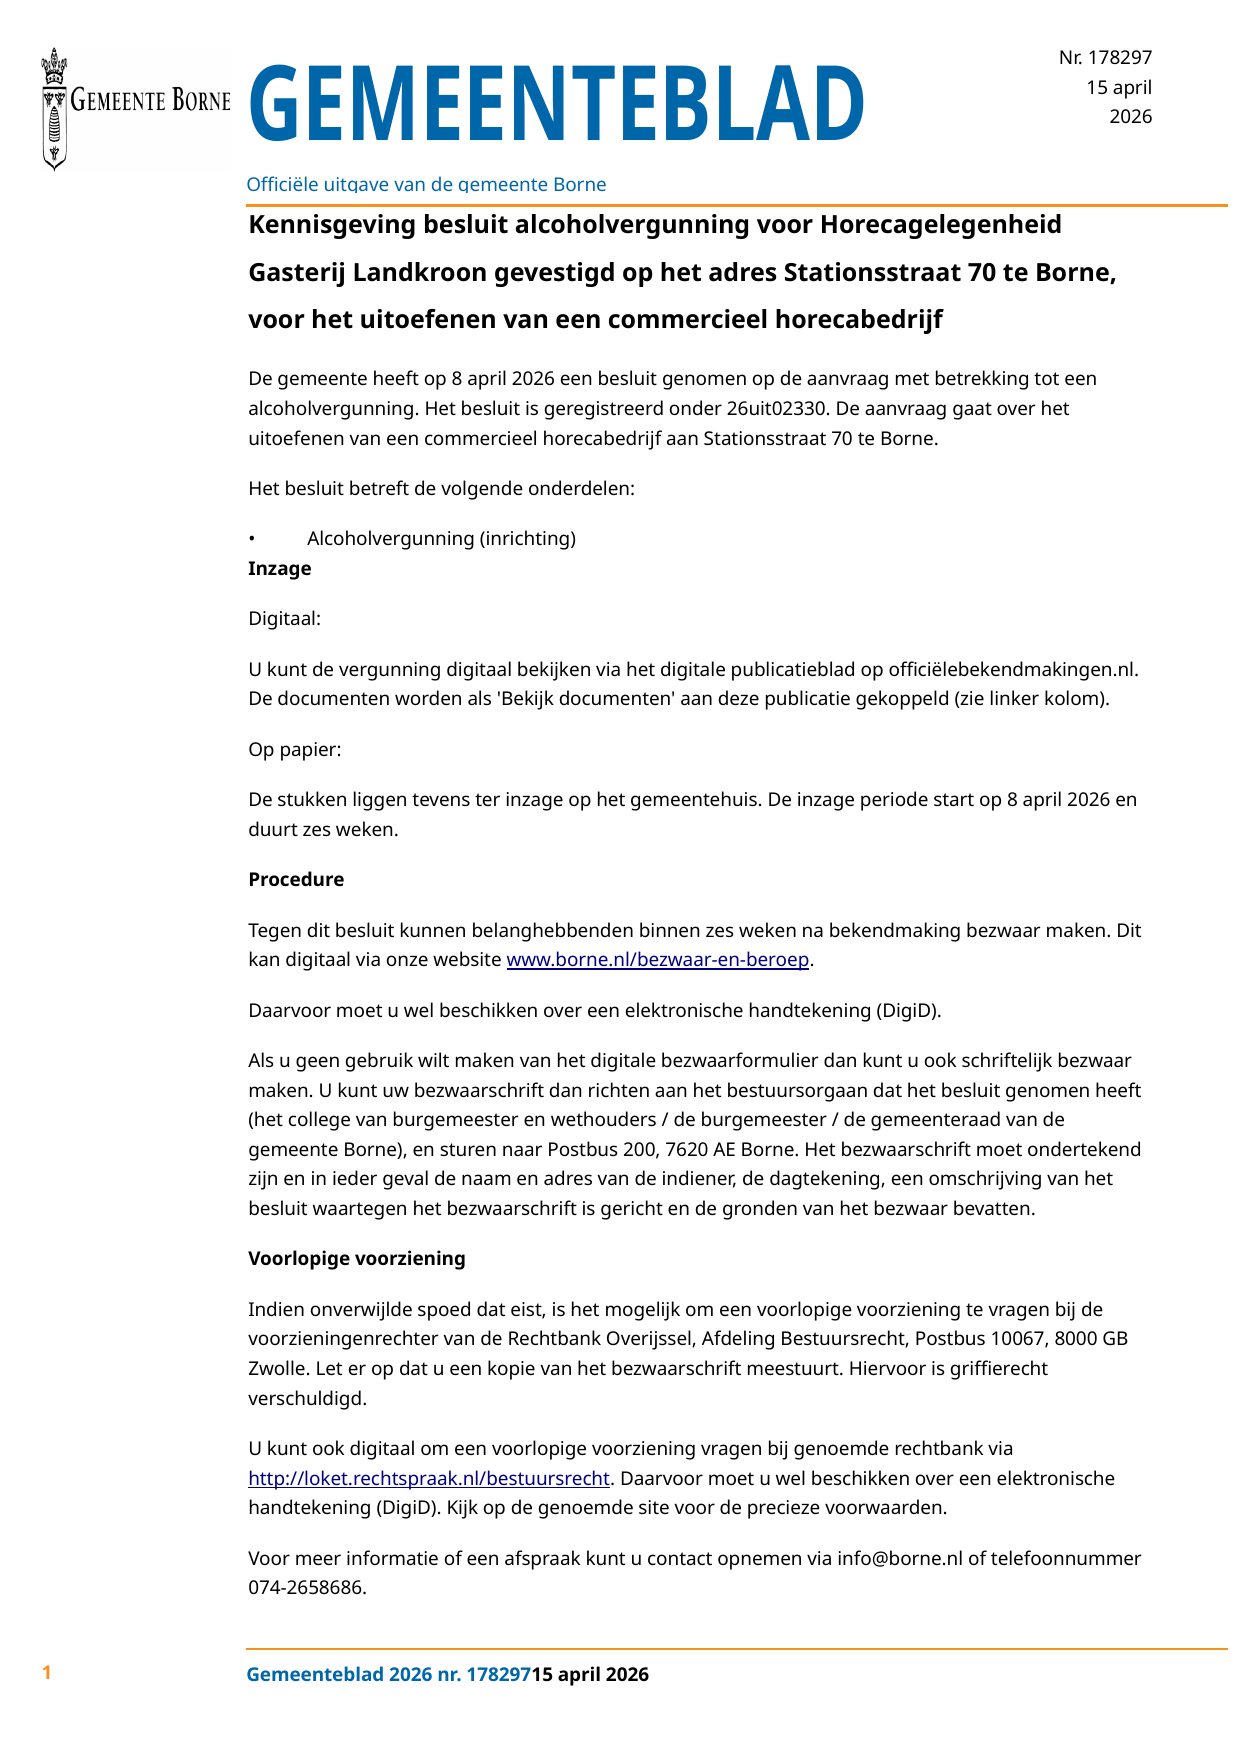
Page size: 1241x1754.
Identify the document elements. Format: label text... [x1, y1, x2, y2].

text Procedure [248, 866, 1152, 892]
text Inzage [248, 555, 1152, 581]
text Het besluit betreft de volgende onderdelen: [248, 475, 1152, 501]
text Daarvoor moet u wel beschikken over een elektronische handtekening (DigiD). [248, 997, 1152, 1022]
text Indien onverwijlde spoed dat eist, is het mogelijk om een voorlopige voorziening te vragen bij de voorzieningenrechter van de Rechtbank Overijssel, Afdeling Bestuursrecht, Postbus 10067, 8000 GB Zwolle. Let er op dat u een kopie van het bezwaarschrift meestuurt. Hiervoor is griffierecht verschuldigd. [248, 1296, 1152, 1410]
text De gemeente heeft op 8 april 2026 een besluit genomen op de aanvraag met betrekking tot een alcoholvergunning. Het besluit is geregistreerd onder 26uit02330. De aanvraag gaat over het uitoefenen van een commercieel horecabedrijf aan Stationsstraat 70 te Borne. [248, 366, 1152, 450]
text Tegen dit besluit kunnen belanghebbenden binnen zes weken na bekendmaking bezwaar maken. Dit kan digitaal via onze website www.borne.nl/bezwaar-en-beroep. [248, 917, 1152, 972]
text U kunt de vergunning digitaal bekijken via het digitale publicatieblad op officiëlebekendmakingen.nl. De documenten worden als 'Bekijk documenten' aan deze publicatie gekoppeld (zie linker kolom). [248, 656, 1152, 711]
text Voor meer informatie of een afspraak kunt u contact opnemen via info@borne.nl of telefoonnummer 074-2658686. [248, 1545, 1152, 1600]
text Op papier: [248, 736, 1152, 762]
text Voorlopige voorziening [248, 1246, 1152, 1271]
list Alcoholvergunning (inrichting) [248, 526, 1152, 551]
text Kennisgeving besluit alcoholvergunning voor Horecagelegenheid Gasterij Landkroon gevestigd op het adres Stationsstraat 70 te Borne, voor het uitoefenen van een commercieel horecabedrijf [248, 207, 1152, 336]
text De stukken liggen tevens ter inzage op het gemeentehuis. De inzage periode start op 8 april 2026 en duurt zes weken. [248, 786, 1152, 842]
text Digitaal: [248, 606, 1152, 631]
text U kunt ook digitaal om een voorlopige voorziening vragen bij genoemde rechtbank via http://loket.rechtspraak.nl/bestuursrecht. Daarvoor moet u wel beschikken over een elektronische handtekening (DigiD). Kijk op de genoemde site voor de precieze voorwaarden. [248, 1435, 1152, 1520]
picture [41, 47, 231, 172]
text Als u geen gebruik wilt maken van het digitale bezwaarformulier dan kunt u ook schriftelijk bezwaar maken. U kunt uw bezwaarschrift dan richten aan het bestuursorgaan dat het besluit genomen heeft (het college van burgemeester en wethouders / de burgemeester / de gemeenteraad van de gemeente Borne), en sturen naar Postbus 200, 7620 AE Borne. Het bezwaarschrift moet ondertekend zijn en in ieder geval de naam en adres van de indiener, de dagtekening, een omschrijving van het besluit waartegen het bezwaarschrift is gericht en de gronden van het bezwaar bevatten. [248, 1047, 1152, 1221]
